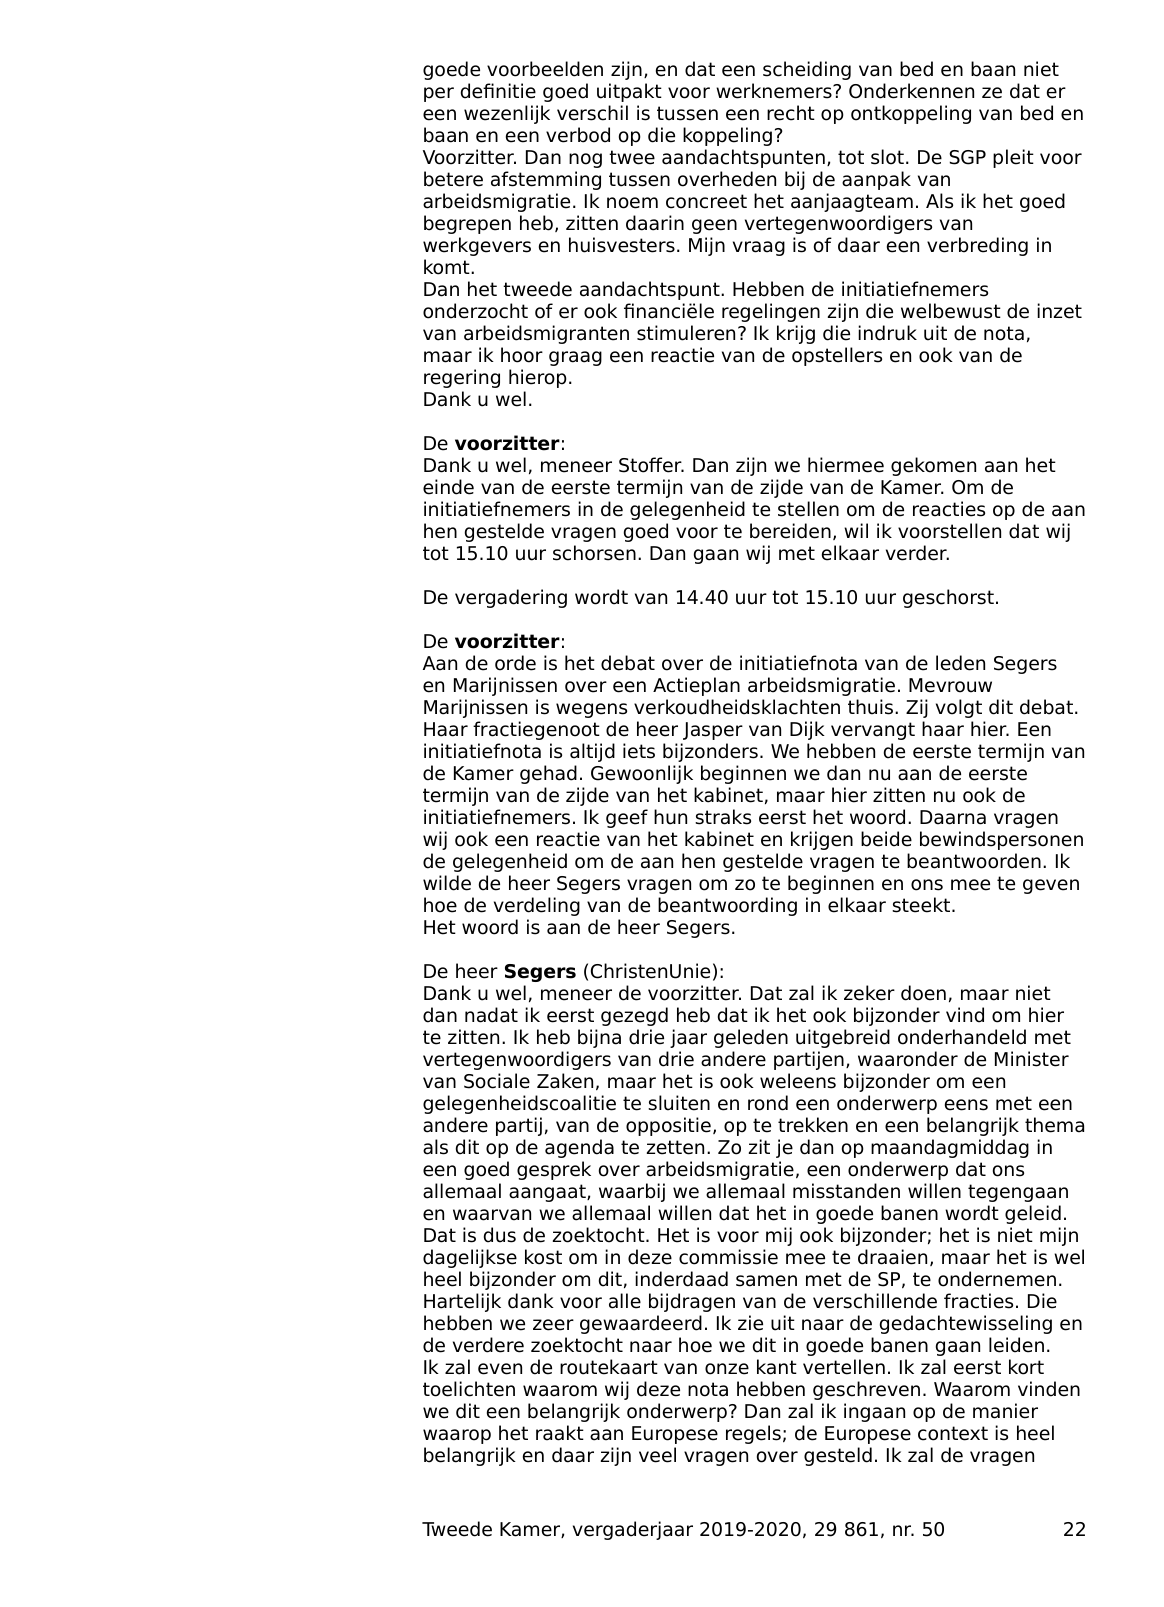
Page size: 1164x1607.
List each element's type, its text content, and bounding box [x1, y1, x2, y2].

text Voorzitter. Dan nog twee aandachtspunten, tot slot. De SGP pleit voor betere afstemming tussen overheden bij de aanpak van arbeidsmigratie. Ik noem concreet het aanjaagteam. Als ik het goed begrepen heb, zitten daarin geen vertegenwoordigers van werkgevers en huisvesters. Mijn vraag is of daar een verbreding in komt. [422, 147, 1087, 279]
text De voorzitter: [422, 433, 1087, 455]
text Dank u wel, meneer Stoffer. Dan zijn we hiermee gekomen aan het einde van de eerste termijn van de zijde van de Kamer. Om de initiatiefnemers in de gelegenheid te stellen om de reacties op de aan hen gestelde vragen goed voor te bereiden, wil ik voorstellen dat wij tot 15.10 uur schorsen. Dan gaan wij met elkaar verder. [422, 455, 1087, 565]
text Dank u wel. [422, 389, 1087, 411]
text Dan het tweede aandachtspunt. Hebben de initiatiefnemers onderzocht of er ook financiële regelingen zijn die welbewust de inzet van arbeidsmigranten stimuleren? Ik krijg die indruk uit de nota, maar ik hoor graag een reactie van de opstellers en ook van de regering hierop. [422, 279, 1087, 389]
text De heer Segers (ChristenUnie): [422, 961, 1087, 983]
text goede voorbeelden zijn, en dat een scheiding van bed en baan niet per definitie goed uitpakt voor werknemers? Onderkennen ze dat er een wezenlijk verschil is tussen een recht op ontkoppeling van bed en baan en een verbod op die koppeling? [422, 59, 1087, 147]
text De voorzitter: [422, 631, 1087, 653]
text Aan de orde is het debat over de initiatiefnota van de leden Segers en Marijnissen over een Actieplan arbeidsmigratie. Mevrouw Marijnissen is wegens verkoudheidsklachten thuis. Zij volgt dit debat. Haar fractiegenoot de heer Jasper van Dijk vervangt haar hier. Een initiatiefnota is altijd iets bijzonders. We hebben de eerste termijn van de Kamer gehad. Gewoonlijk beginnen we dan nu aan de eerste termijn van de zijde van het kabinet, maar hier zitten nu ook de initiatiefnemers. Ik geef hun straks eerst het woord. Daarna vragen wij ook een reactie van het kabinet en krijgen beide bewindspersonen de gelegenheid om de aan hen gestelde vragen te beantwoorden. Ik wilde de heer Segers vragen om zo te beginnen en ons mee te geven hoe de verdeling van de beantwoording in elkaar steekt. [422, 653, 1087, 917]
text Het woord is aan de heer Segers. [422, 917, 1087, 939]
text De vergadering wordt van 14.40 uur tot 15.10 uur geschorst. [422, 587, 1087, 609]
text Dank u wel, meneer de voorzitter. Dat zal ik zeker doen, maar niet dan nadat ik eerst gezegd heb dat ik het ook bijzonder vind om hier te zitten. Ik heb bijna drie jaar geleden uitgebreid onderhandeld met vertegenwoordigers van drie andere partijen, waaronder de Minister van Sociale Zaken, maar het is ook weleens bijzonder om een gelegenheidscoalitie te sluiten en rond een onderwerp eens met een andere partij, van de oppositie, op te trekken en een belangrijk thema als dit op de agenda te zetten. Zo zit je dan op maandagmiddag in een goed gesprek over arbeidsmigratie, een onderwerp dat ons allemaal aangaat, waarbij we allemaal misstanden willen tegengaan en waarvan we allemaal willen dat het in goede banen wordt geleid. Dat is dus de zoektocht. Het is voor mij ook bijzonder; het is niet mijn dagelijkse kost om in deze commissie mee te draaien, maar het is wel heel bijzonder om dit, inderdaad samen met de SP, te ondernemen. Hartelijk dank voor alle bijdragen van de verschillende fracties. Die hebben we zeer gewaardeerd. Ik zie uit naar de gedachtewisseling en de verdere zoektocht naar hoe we dit in goede banen gaan leiden. [422, 983, 1087, 1357]
text Ik zal even de routekaart van onze kant vertellen. Ik zal eerst kort toelichten waarom wij deze nota hebben geschreven. Waarom vinden we dit een belangrijk onderwerp? Dan zal ik ingaan op de manier waarop het raakt aan Europese regels; de Europese context is heel belangrijk en daar zijn veel vragen over gesteld. Ik zal de vragen [422, 1357, 1087, 1467]
